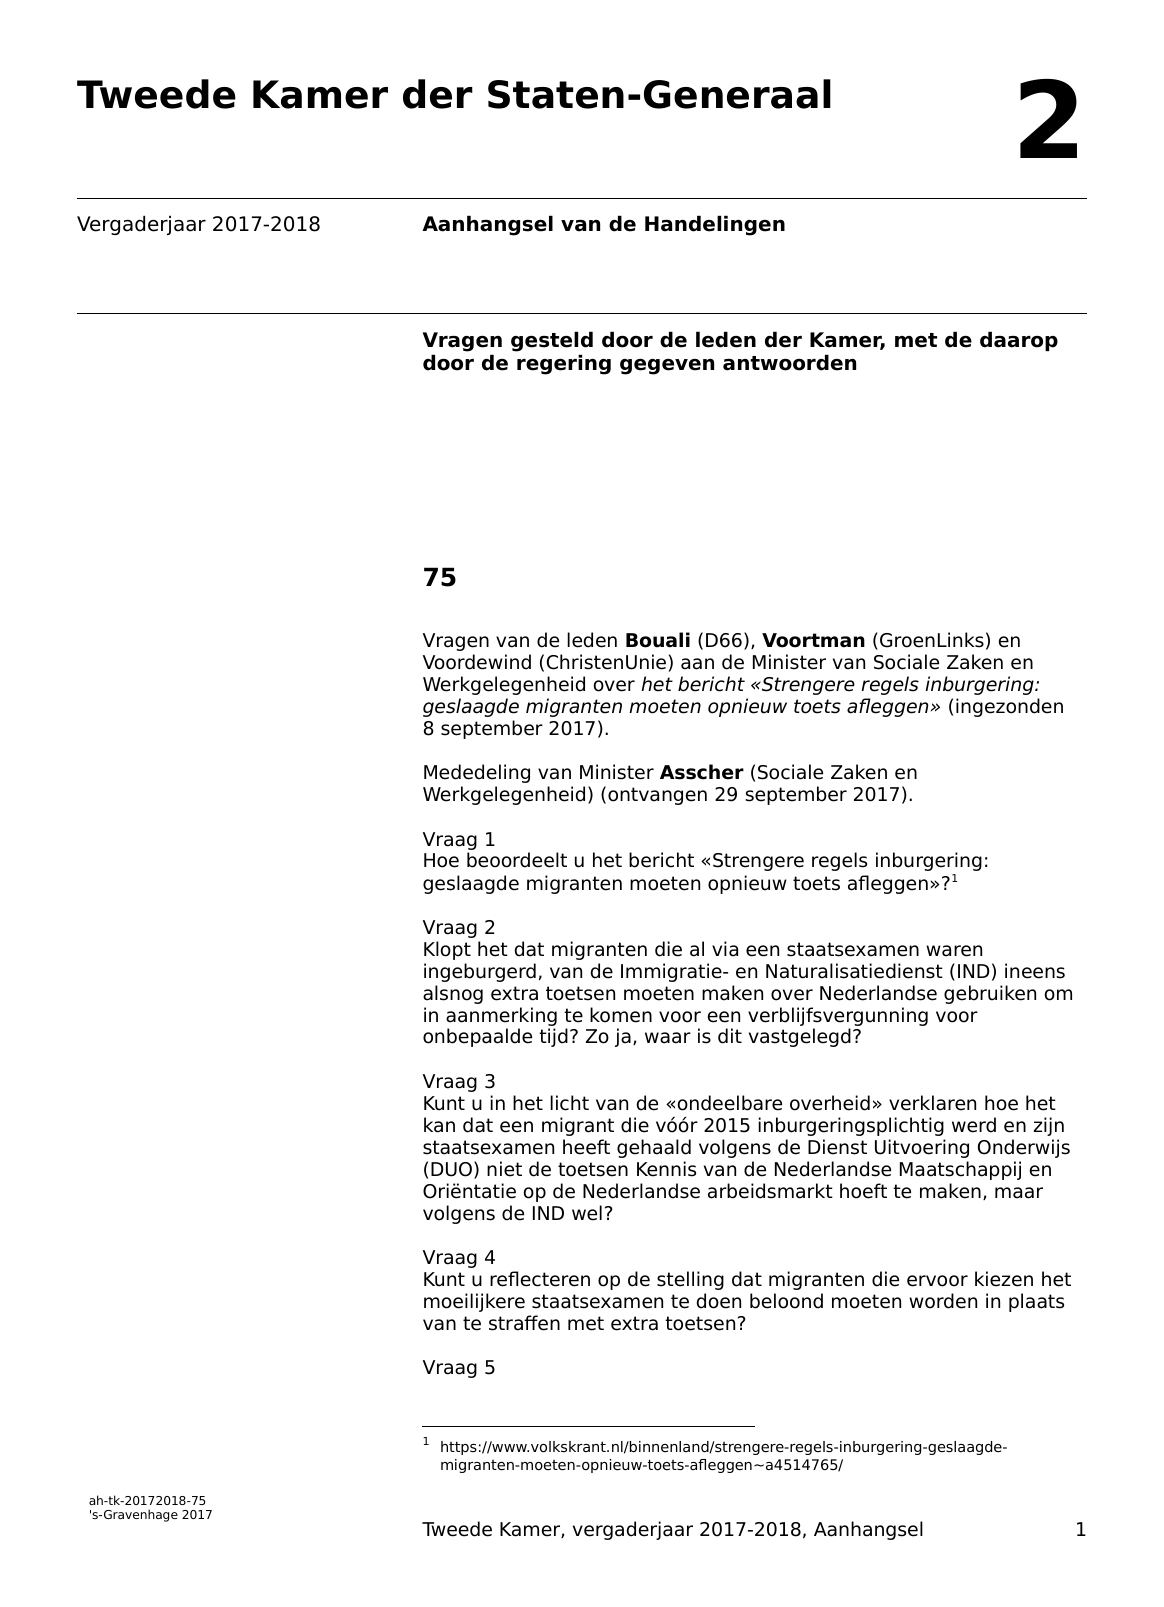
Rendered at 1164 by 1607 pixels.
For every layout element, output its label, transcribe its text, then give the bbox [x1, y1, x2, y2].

table_cell Aanhangsel van de Handelingen [422, 199, 1087, 313]
text Klopt het dat migranten die al via een staatsexamen waren ingeburgerd, van de Immigratie- en Naturalisatiedienst (IND) ineens alsnog extra toetsen moeten maken over Nederlandse gebruiken om in aanmerking te komen voor een verblijfsvergunning voor onbepaalde tijd? Zo ja, waar is dit vastgelegd? [422, 938, 1087, 1048]
text Vraag 4 [422, 1247, 1087, 1269]
text https://www.volkskrant.nl/binnenland/strengere-regels-inburgering-geslaagde-migranten-moeten-opnieuw-toets-afleggen~a4514765/ [422, 1435, 1087, 1474]
text ah-tk-20172018-75 [88, 1494, 323, 1508]
text Kunt u in het licht van de «ondeelbare overheid» verklaren hoe het kan dat een migrant die vóór 2015 inburgeringsplichtig werd en zijn staatsexamen heeft gehaald volgens de Dienst Uitvoering Onderwijs (DUO) niet de toetsen Kennis van de Nederlandse Maatschappij en Oriëntatie op de Nederlandse arbeidsmarkt hoeft te maken, maar volgens de IND wel? [422, 1093, 1087, 1224]
text Mededeling van Minister Asscher (Sociale Zaken en Werkgelegenheid) (ontvangen 29 september 2017). [422, 762, 1087, 806]
text Vraag 1 [422, 828, 1087, 850]
table_header 2 [886, 59, 1087, 198]
text Kunt u reflecteren op de stelling dat migranten die ervoor kiezen het moeilijkere staatsexamen te doen beloond moeten worden in plaats van te straffen met extra toetsen? [422, 1269, 1087, 1334]
table_header Tweede Kamer der Staten-Generaal [77, 59, 886, 198]
text Vragen van de leden Bouali (D66), Voortman (GroenLinks) en Voordewind (ChristenUnie) aan de Minister van Sociale Zaken en Werkgelegenheid over het bericht «Strengere regels inburgering: geslaagde migranten moeten opnieuw toets afleggen» (ingezonden 8 september 2017). [422, 630, 1087, 740]
text Vraag 2 [422, 917, 1087, 938]
table_cell Vragen gesteld door de leden der Kamer, met de daarop door de regering gegeven antwoorden [422, 314, 1087, 375]
text 75 [422, 563, 1087, 592]
text 's-Gravenhage 2017 [88, 1508, 323, 1522]
text Hoe beoordeelt u het bericht «Strengere regels inburgering: geslaagde migranten moeten opnieuw toets afleggen»? [422, 850, 1087, 894]
table_cell Vergaderjaar 2017-2018 [77, 199, 422, 313]
table_cell [77, 314, 422, 375]
text Vraag 5 [422, 1357, 1087, 1379]
text Vraag 3 [422, 1071, 1087, 1093]
